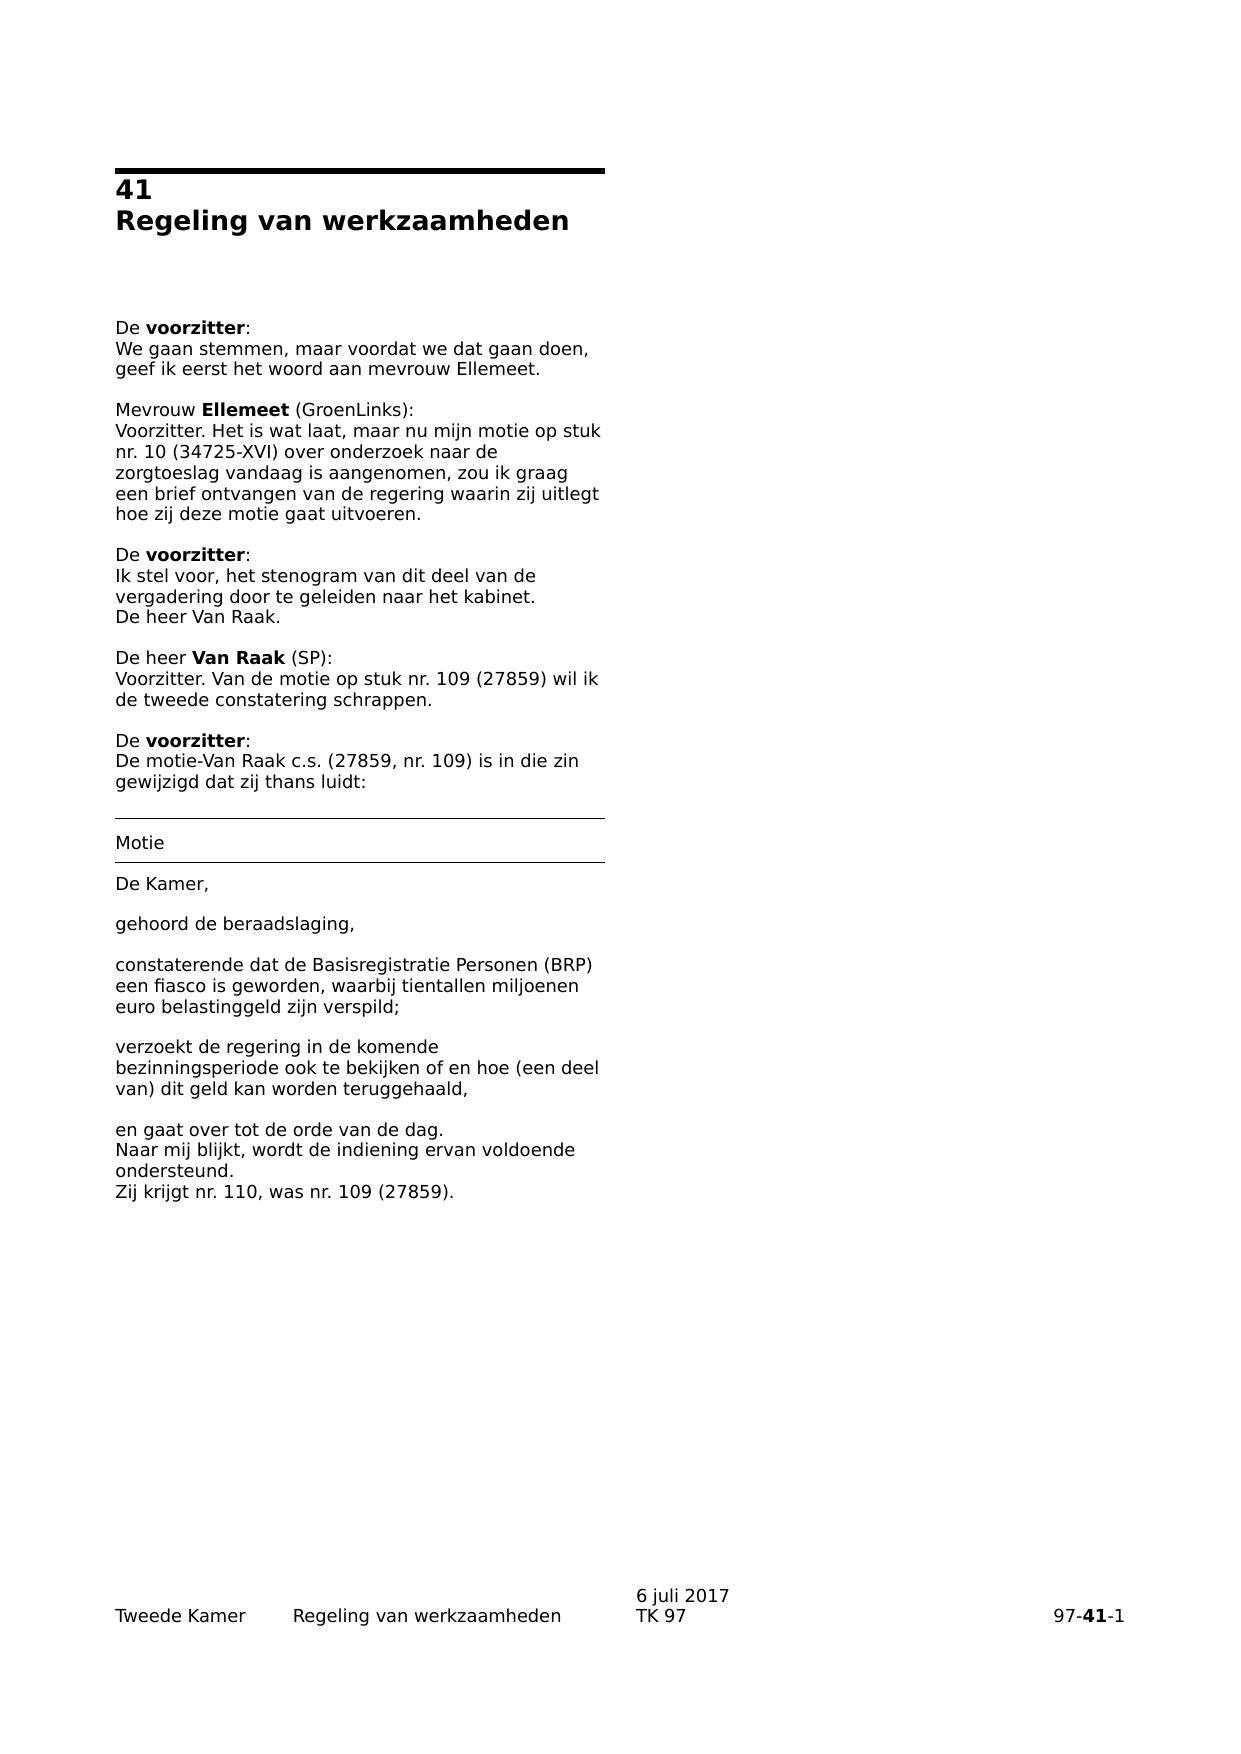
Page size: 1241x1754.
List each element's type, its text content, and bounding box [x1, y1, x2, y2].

text De heer Van Raak (SP): [115, 648, 605, 669]
text Zij krijgt nr. 110, was nr. 109 (27859). [115, 1182, 605, 1203]
text verzoekt de regering in de komende bezinningsperiode ook te bekijken of en hoe (een deel van) dit geld kan worden teruggehaald, [115, 1037, 605, 1099]
text Naar mij blijkt, wordt de indiening ervan voldoende ondersteund. [115, 1140, 605, 1182]
text Ik stel voor, het stenogram van dit deel van de vergadering door te geleiden naar het kabinet. [115, 566, 605, 607]
text De Kamer, [115, 873, 605, 894]
text Voorzitter. Van de motie op stuk nr. 109 (27859) wil ik de tweede constatering schrappen. [115, 669, 605, 711]
text De voorzitter: [115, 731, 605, 751]
text We gaan stemmen, maar voordat we dat gaan doen, geef ik eerst het woord aan mevrouw Ellemeet. [115, 338, 605, 380]
text De voorzitter: [115, 318, 605, 338]
text en gaat over tot de orde van de dag. [115, 1119, 605, 1140]
title 41 Regeling van werkzaamheden [115, 174, 605, 237]
text De voorzitter: [115, 545, 605, 566]
text Motie [115, 833, 605, 853]
text De motie-Van Raak c.s. (27859, nr. 109) is in die zin gewijzigd dat zij thans luidt: [115, 751, 605, 793]
text De heer Van Raak. [115, 607, 605, 628]
text Voorzitter. Het is wat laat, maar nu mijn motie op stuk nr. 10 (34725-XVI) over onderzoek naar de zorgtoeslag vandaag is aangenomen, zou ik graag een brief ontvangen van de regering waarin zij uitlegt hoe zij deze motie gaat uitvoeren. [115, 421, 605, 525]
text constaterende dat de Basisregistratie Personen (BRP) een fiasco is geworden, waarbij tientallen miljoenen euro belastinggeld zijn verspild; [115, 955, 605, 1017]
text Mevrouw Ellemeet (GroenLinks): [115, 400, 605, 421]
text gehoord de beraadslaging, [115, 914, 605, 935]
